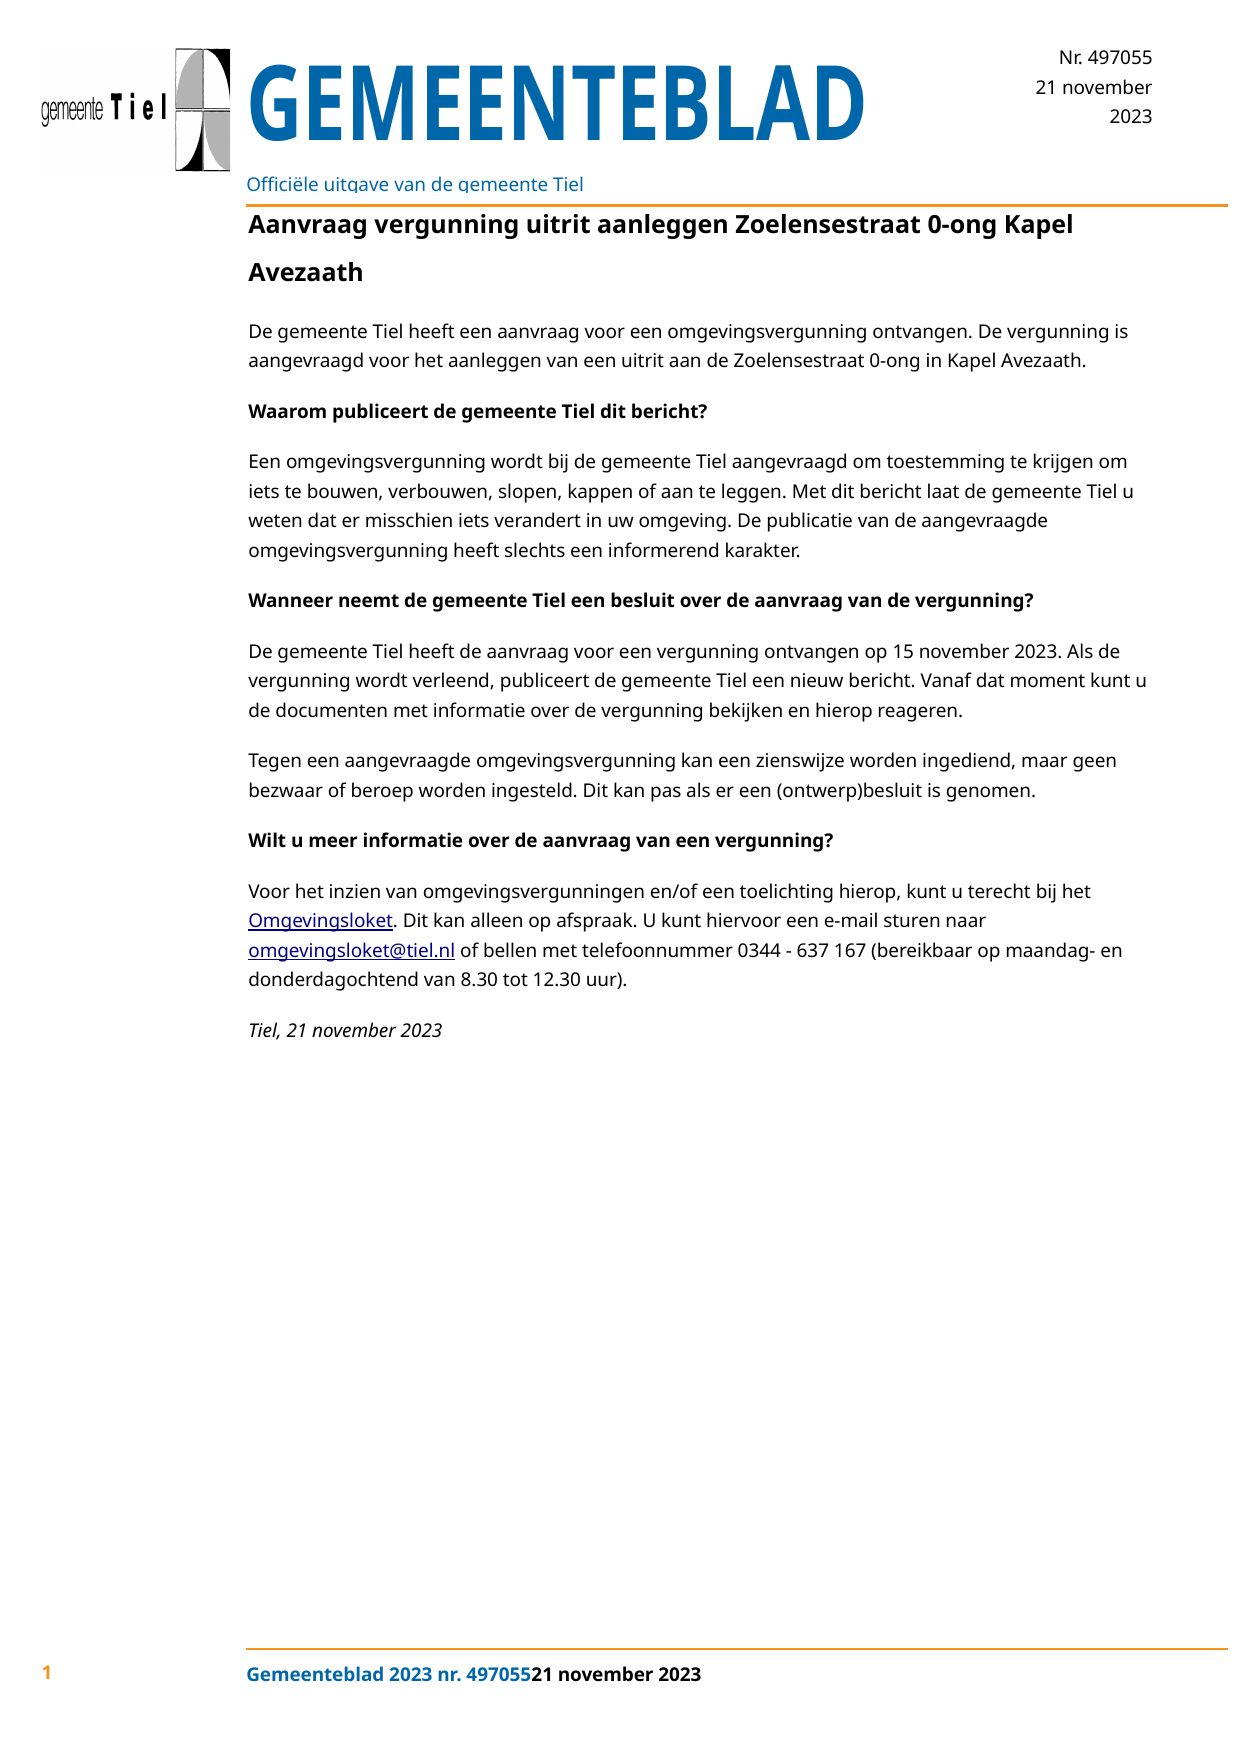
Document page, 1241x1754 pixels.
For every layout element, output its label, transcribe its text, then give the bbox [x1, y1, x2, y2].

text Aanvraag vergunning uitrit aanleggen Zoelensestraat 0-ong Kapel Avezaath [248, 207, 1152, 288]
text Voor het inzien van omgevingsvergunningen en/of een toelichting hierop, kunt u terecht bij het Omgevingsloket. Dit kan alleen op afspraak. U kunt hiervoor een e-mail sturen naar omgevingsloket@tiel.nl of bellen met telefoonnummer 0344 - 637 167 (bereikbaar op maandag- en donderdagochtend van 8.30 tot 12.30 uur). [248, 878, 1152, 992]
text Tiel, 21 november 2023 [248, 1017, 1152, 1043]
text De gemeente Tiel heeft de aanvraag voor een vergunning ontvangen op 15 november 2023. Als de vergunning wordt verleend, publiceert de gemeente Tiel een nieuw bericht. Vanaf dat moment kunt u de documenten met informatie over de vergunning bekijken en hierop reageren. [248, 638, 1152, 723]
text Wilt u meer informatie over de aanvraag van een vergunning? [248, 827, 1152, 853]
text De gemeente Tiel heeft een aanvraag voor een omgevingsvergunning ontvangen. De vergunning is aangevraagd voor het aanleggen van een uitrit aan de Zoelensestraat 0-ong in Kapel Avezaath. [248, 318, 1152, 373]
text Een omgevingsvergunning wordt bij de gemeente Tiel aangevraagd om toestemming te krijgen om iets te bouwen, verbouwen, slopen, kappen of aan te leggen. Met dit bericht laat de gemeente Tiel u weten dat er misschien iets verandert in uw omgeving. De publicatie van de aangevraagde omgevingsvergunning heeft slechts een informerend karakter. [248, 448, 1152, 563]
text Tegen een aangevraagde omgevingsvergunning kan een zienswijze worden ingediend, maar geen bezwaar of beroep worden ingesteld. Dit kan pas als er een (ontwerp)besluit is genomen. [248, 747, 1152, 803]
text Waarom publiceert de gemeente Tiel dit bericht? [248, 398, 1152, 424]
picture [41, 47, 231, 172]
text Wanneer neemt de gemeente Tiel een besluit over de aanvraag van de vergunning? [248, 587, 1152, 613]
